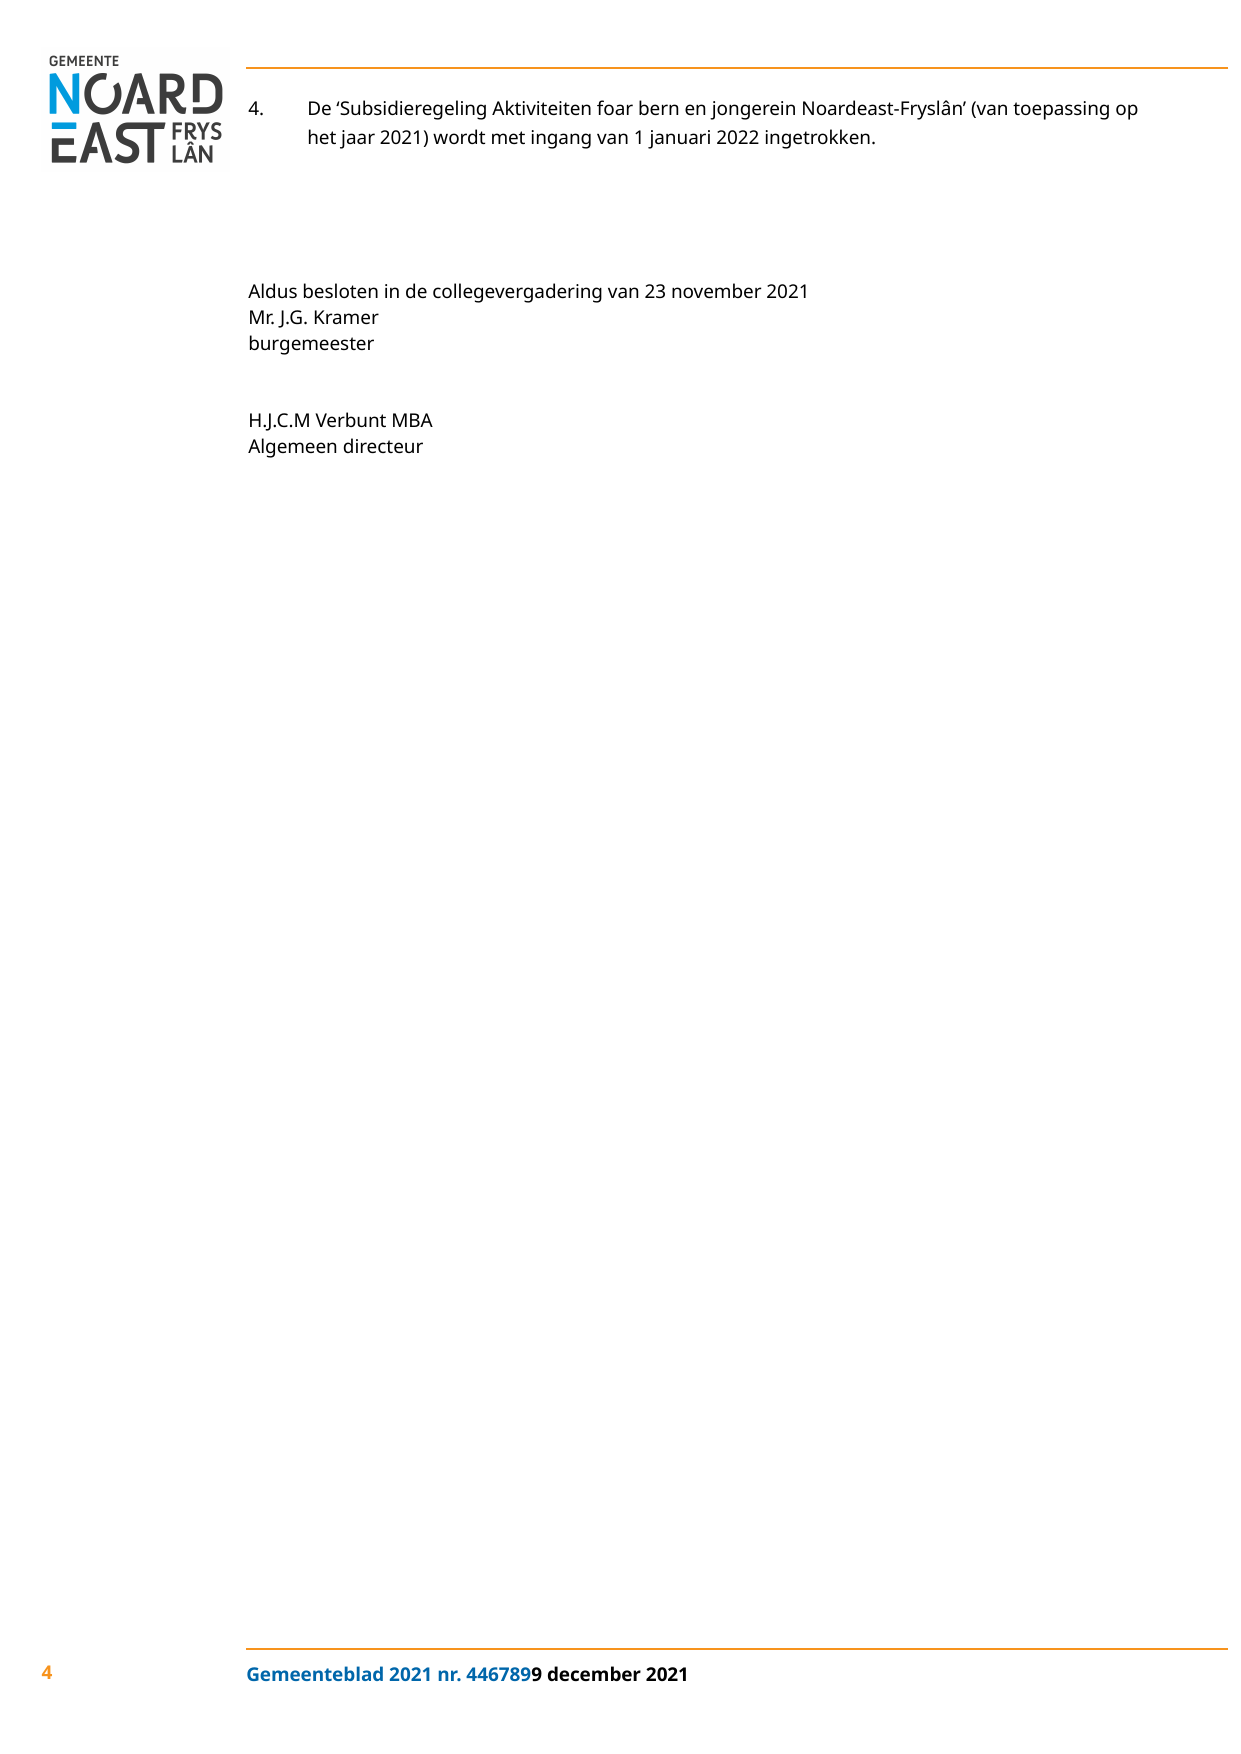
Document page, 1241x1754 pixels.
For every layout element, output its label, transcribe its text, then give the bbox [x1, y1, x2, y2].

text H.J.C.M Verbunt MBA [248, 407, 1152, 433]
text burgemeester [248, 330, 1152, 356]
text Mr. J.G. Kramer [248, 304, 1152, 330]
picture [41, 47, 231, 172]
text Algemeen directeur [248, 433, 1152, 458]
text Aldus besloten in de collegevergadering van 23 november 2021 [248, 278, 1152, 304]
list De ‘Subsidieregeling Aktiviteiten foar bern en jongerein Noardeast-Fryslân’ (van toepassing op het jaar 2021) wordt met ingang van 1 januari 2022 ingetrokken. [248, 95, 1152, 150]
